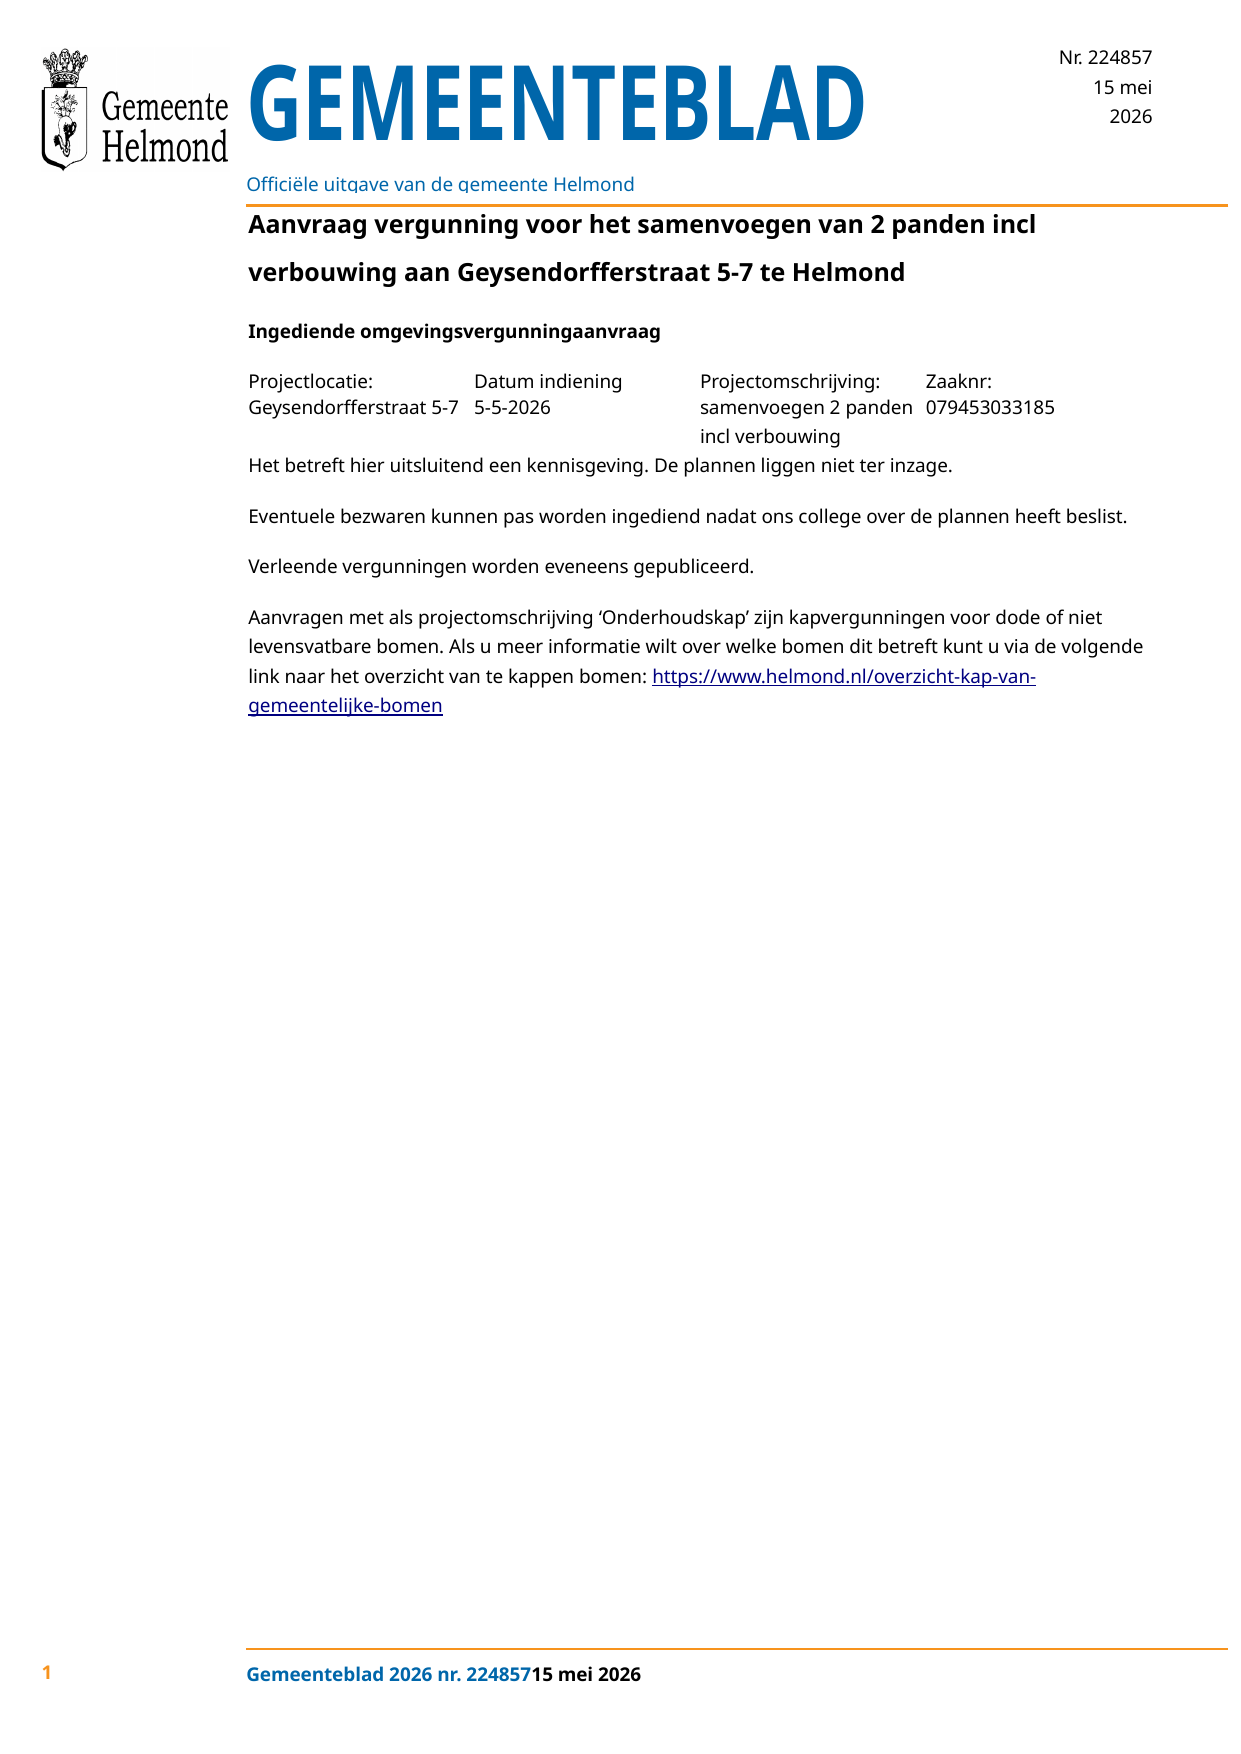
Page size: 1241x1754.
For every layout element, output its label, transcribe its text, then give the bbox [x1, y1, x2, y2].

table_cell samenvoegen 2 panden incl verbouwing [700, 394, 926, 449]
text Het betreft hier uitsluitend een kennisgeving. De plannen liggen niet ter inzage. [248, 453, 1152, 478]
table_cell Geysendorfferstraat 5-7 [248, 394, 474, 449]
table_header Projectlocatie: [248, 369, 474, 394]
table_header Projectomschrijving: [700, 369, 926, 394]
text Verleende vergunningen worden eveneens gepubliceerd. [248, 553, 1152, 579]
text Ingediende omgevingsvergunningaanvraag [248, 318, 1152, 344]
text Eventuele bezwaren kunnen pas worden ingediend nadat ons college over de plannen heeft beslist. [248, 503, 1152, 529]
table_header Zaaknr: [926, 369, 1152, 394]
text Aanvraag vergunning voor het samenvoegen van 2 panden incl verbouwing aan Geysendorfferstraat 5-7 te Helmond [248, 207, 1152, 288]
text Aanvragen met als projectomschrijving ‘Onderhoudskap’ zijn kapvergunningen voor dode of niet levensvatbare bomen. Als u meer informatie wilt over welke bomen dit betreft kunt u via de volgende link naar het overzicht van te kappen bomen: https://www.helmond.nl/overzicht-kap-van-gemeentelijke-bomen [248, 604, 1152, 718]
table_cell 5-5-2026 [474, 394, 700, 449]
table_cell 079453033185 [926, 394, 1152, 449]
table_header Datum indiening [474, 369, 700, 394]
picture [41, 47, 231, 172]
